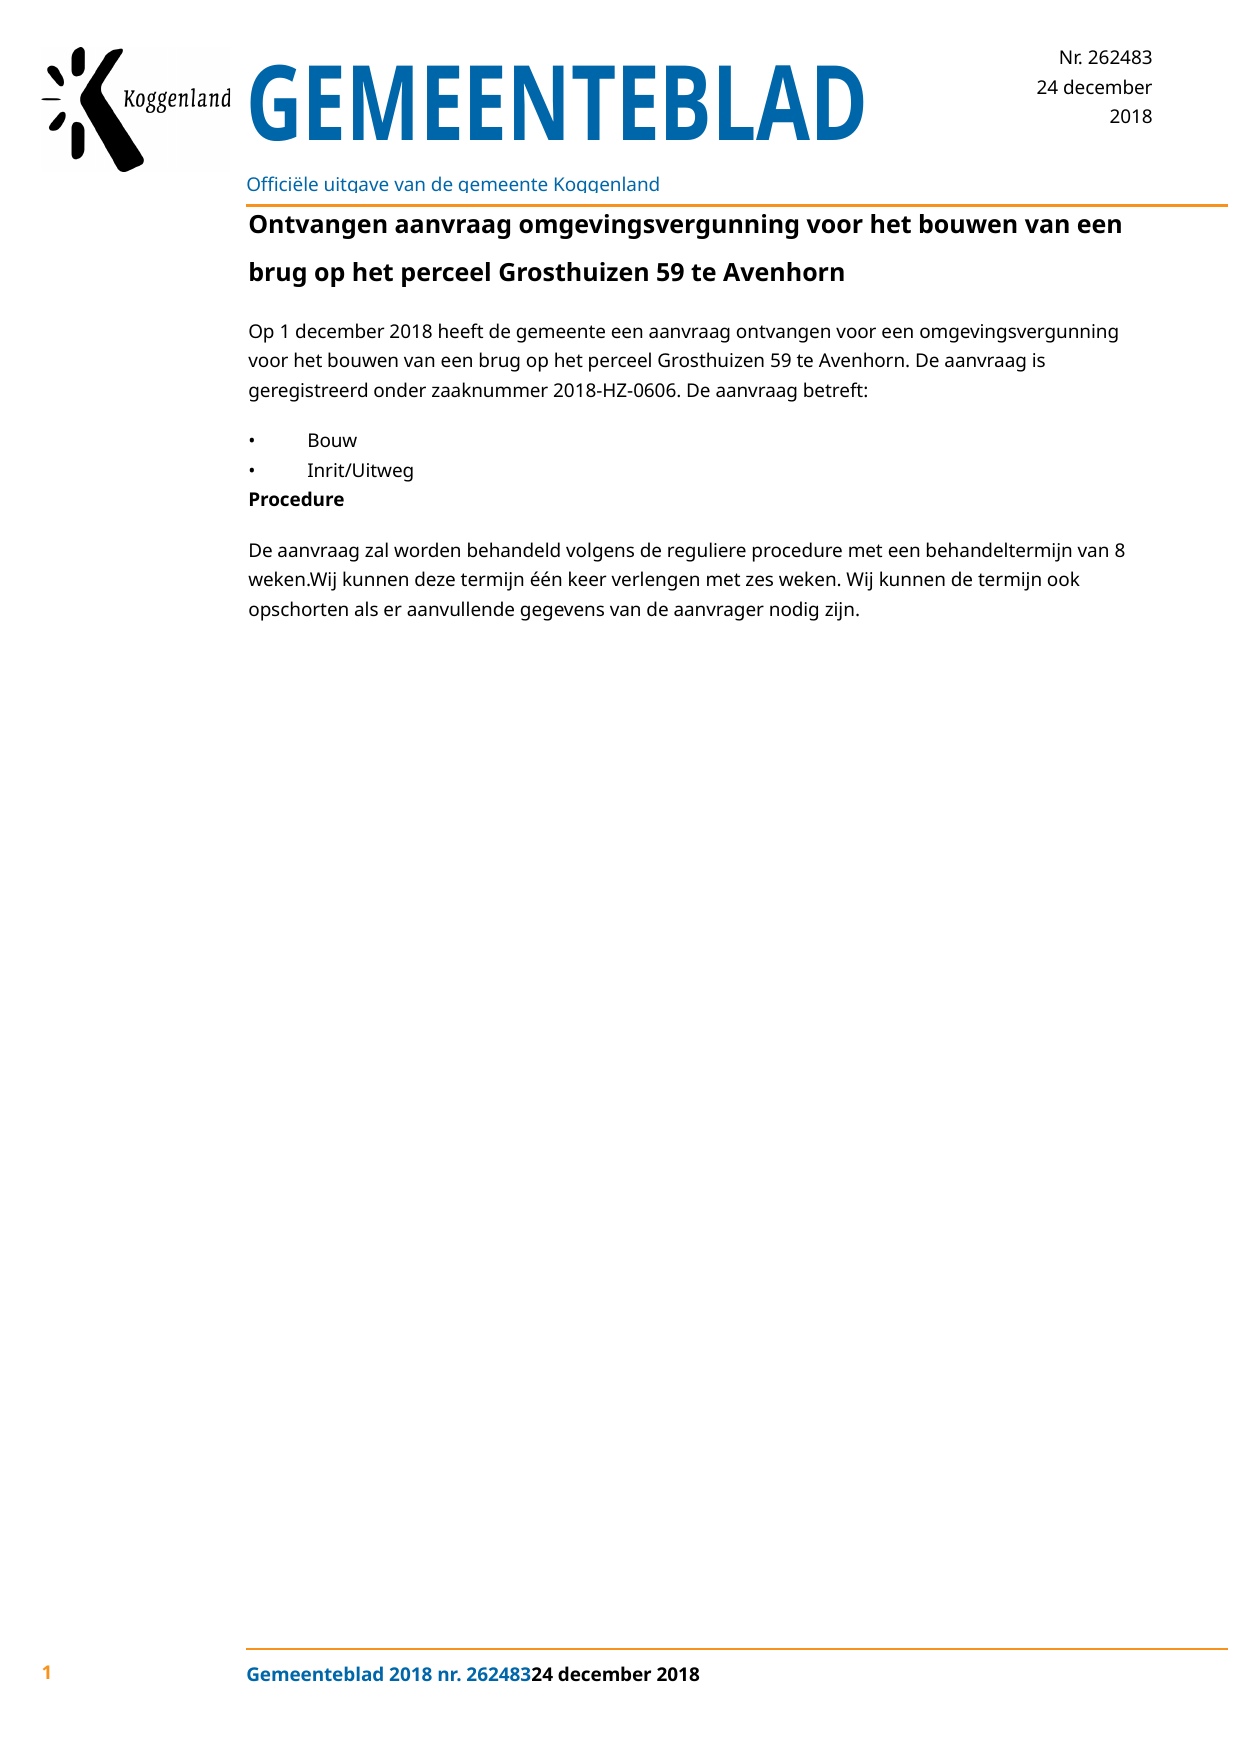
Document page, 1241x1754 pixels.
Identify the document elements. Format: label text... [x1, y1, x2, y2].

text Op 1 december 2018 heeft de gemeente een aanvraag ontvangen voor een omgevingsvergunning voor het bouwen van een brug op het perceel Grosthuizen 59 te Avenhorn. De aanvraag is geregistreerd onder zaaknummer 2018-HZ-0606. De aanvraag betreft: [248, 318, 1152, 403]
text De aanvraag zal worden behandeld volgens de reguliere procedure met een behandeltermijn van 8 weken.Wij kunnen deze termijn één keer verlengen met zes weken. Wij kunnen de termijn ook opschorten als er aanvullende gegevens van de aanvrager nodig zijn. [248, 537, 1152, 622]
picture [41, 47, 231, 172]
text Ontvangen aanvraag omgevingsvergunning voor het bouwen van een brug op het perceel Grosthuizen 59 te Avenhorn [248, 207, 1152, 288]
text Procedure [248, 487, 1152, 512]
list Inrit/Uitweg [248, 457, 1152, 483]
list Bouw [248, 427, 1152, 453]
